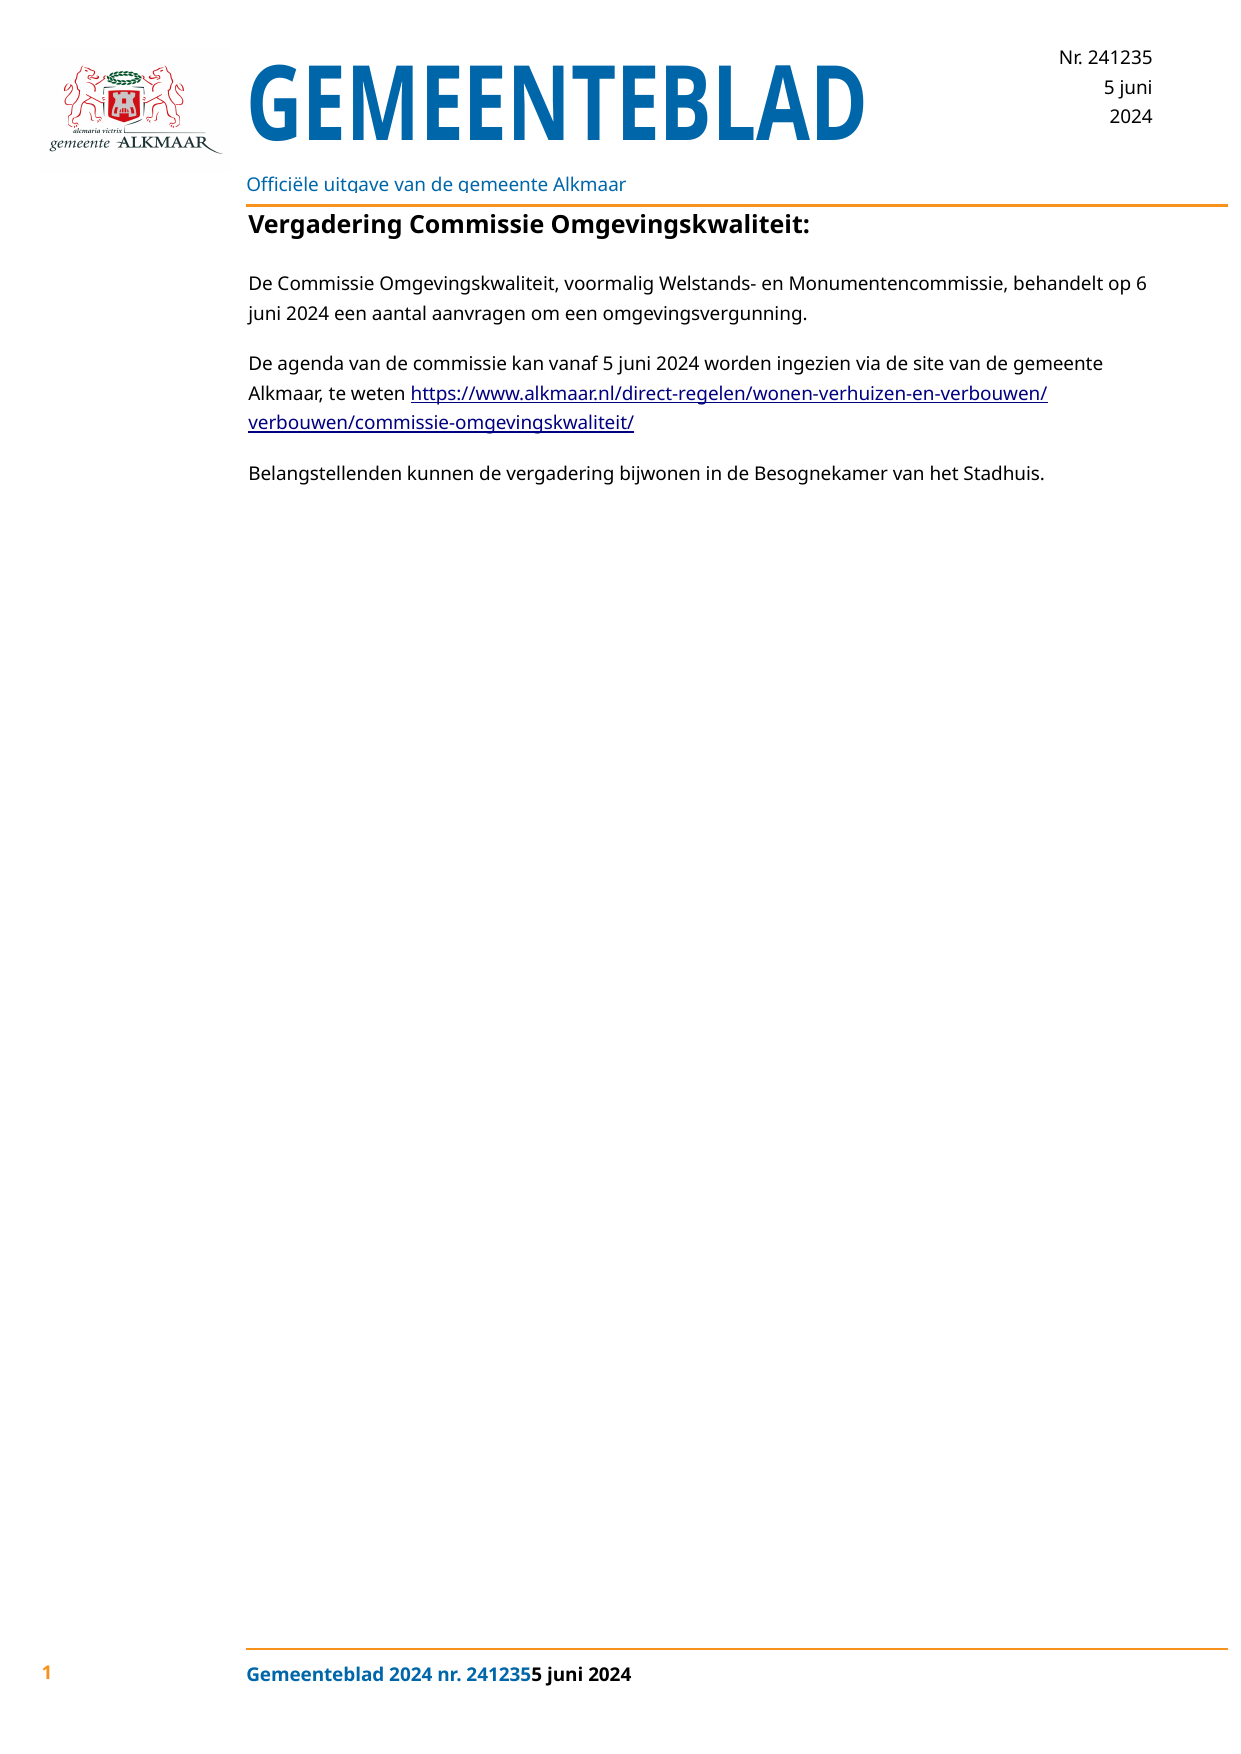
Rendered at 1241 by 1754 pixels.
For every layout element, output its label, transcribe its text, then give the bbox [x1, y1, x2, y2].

text De agenda van de commissie kan vanaf 5 juni 2024 worden ingezien via de site van de gemeente Alkmaar, te weten https://www.alkmaar.nl/direct-regelen/wonen-verhuizen-en-verbouwen/verbouwen/commissie-omgevingskwaliteit/ [248, 350, 1152, 435]
picture [41, 47, 231, 172]
text Vergadering Commissie Omgevingskwaliteit: [248, 207, 1152, 241]
text Belangstellenden kunnen de vergadering bijwonen in de Besognekamer van het Stadhuis. [248, 460, 1152, 486]
text De Commissie Omgevingskwaliteit, voormalig Welstands- en Monumentencommissie, behandelt op 6 juni 2024 een aantal aanvragen om een omgevingsvergunning. [248, 270, 1152, 326]
